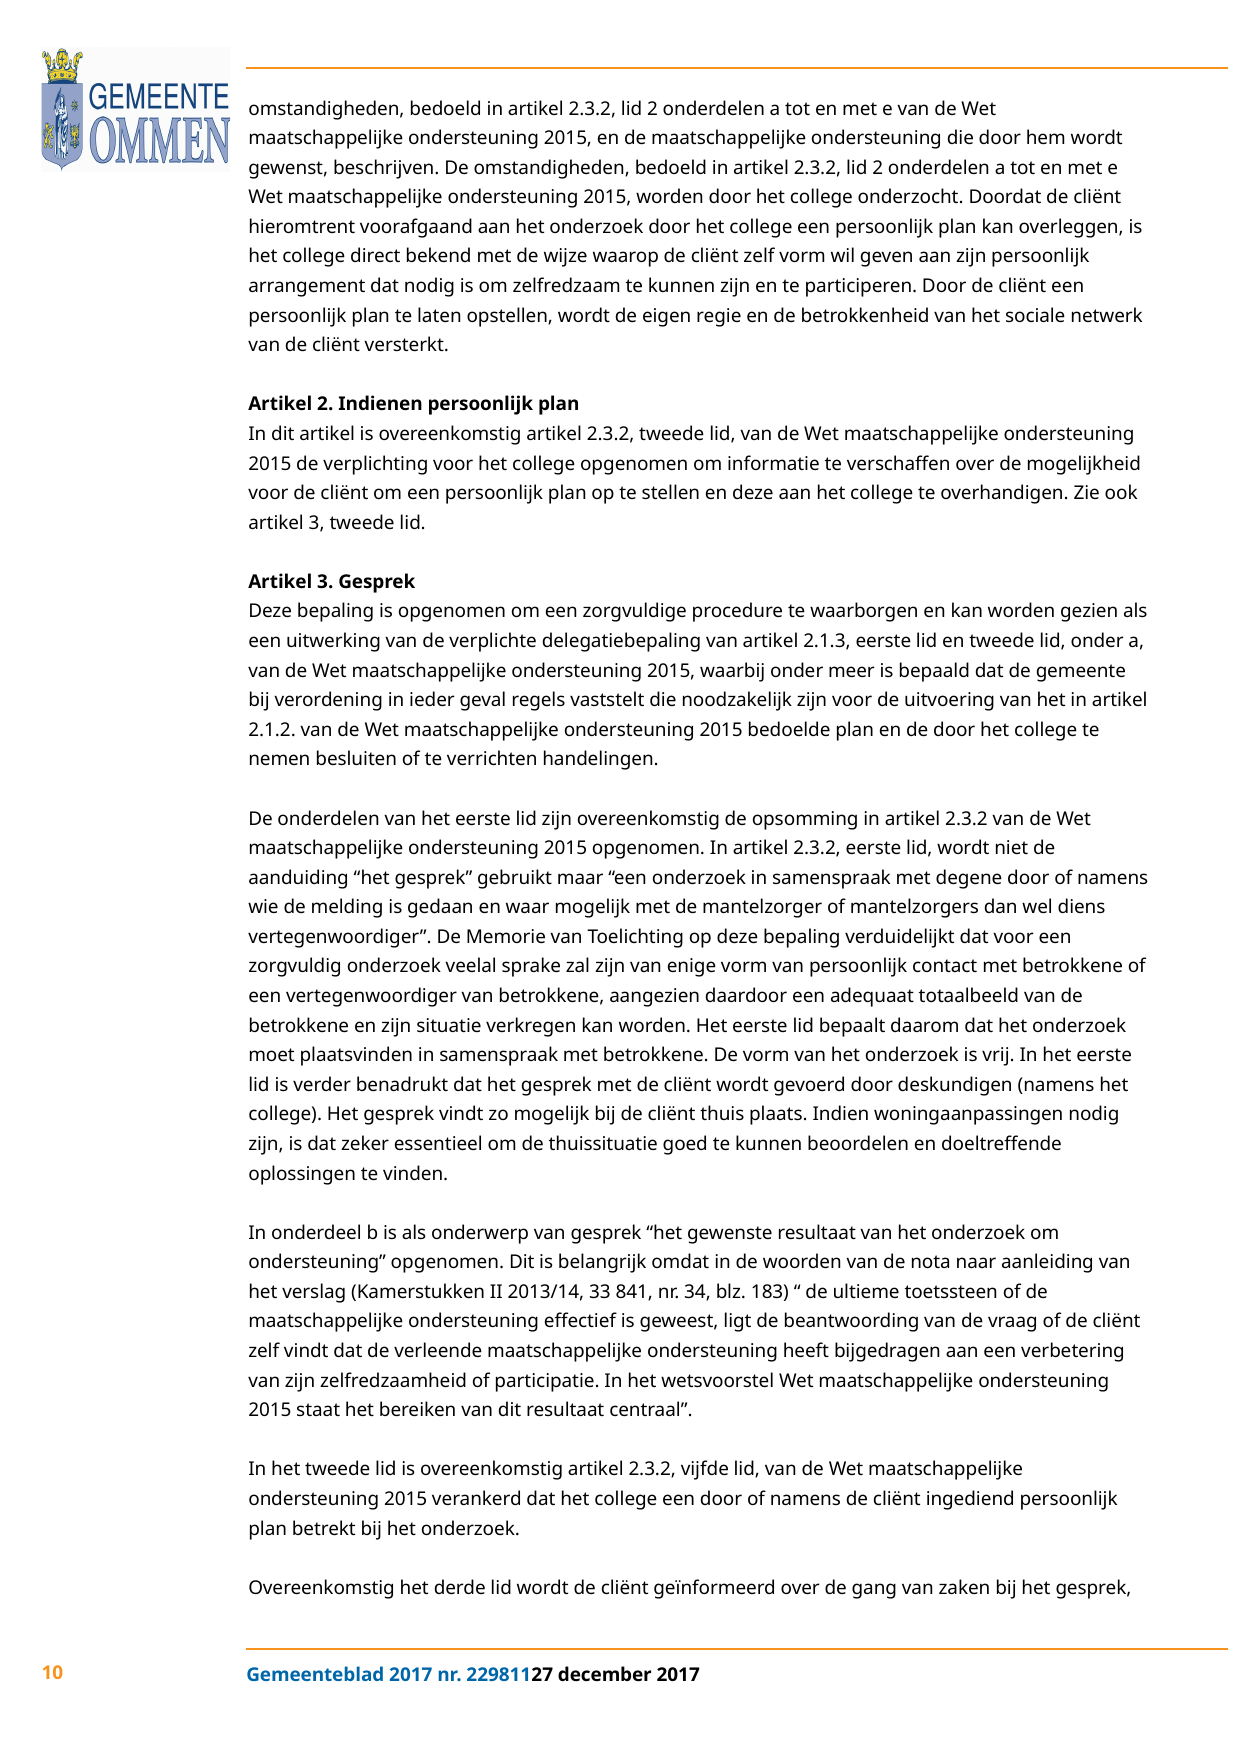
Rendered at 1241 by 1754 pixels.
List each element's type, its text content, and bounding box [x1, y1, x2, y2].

text Artikel 2. Indienen persoonlijk plan [248, 391, 1152, 416]
text In het tweede lid is overeenkomstig artikel 2.3.2, vijfde lid, van de Wet maatschappelijke ondersteuning 2015 verankerd dat het college een door of namens de cliënt ingediend persoonlijk plan betrekt bij het onderzoek. [248, 1456, 1152, 1541]
text Overeenkomstig het derde lid wordt de cliënt geïnformeerd over de gang van zaken bij het gesprek, [248, 1574, 1152, 1600]
text Deze bepaling is opgenomen om een zorgvuldige procedure te waarborgen en kan worden gezien als een uitwerking van de verplichte delegatiebepaling van artikel 2.1.3, eerste lid en tweede lid, onder a, van de Wet maatschappelijke ondersteuning 2015, waarbij onder meer is bepaald dat de gemeente bij verordening in ieder geval regels vaststelt die noodzakelijk zijn voor de uitvoering van het in artikel 2.1.2. van de Wet maatschappelijke ondersteuning 2015 bedoelde plan en de door het college te nemen besluiten of te verrichten handelingen. [248, 598, 1152, 771]
text De onderdelen van het eerste lid zijn overeenkomstig de opsomming in artikel 2.3.2 van de Wet maatschappelijke ondersteuning 2015 opgenomen. In artikel 2.3.2, eerste lid, wordt niet de aanduiding “het gesprek” gebruikt maar “een onderzoek in samenspraak met degene door of namens wie de melding is gedaan en waar mogelijk met de mantelzorger of mantelzorgers dan wel diens vertegenwoordiger”. De Memorie van Toelichting op deze bepaling verduidelijkt dat voor een zorgvuldig onderzoek veelal sprake zal zijn van enige vorm van persoonlijk contact met betrokkene of een vertegenwoordiger van betrokkene, aangezien daardoor een adequaat totaalbeeld van de betrokkene en zijn situatie verkregen kan worden. Het eerste lid bepaalt daarom dat het onderzoek moet plaatsvinden in samenspraak met betrokkene. De vorm van het onderzoek is vrij. In het eerste lid is verder benadrukt dat het gesprek met de cliënt wordt gevoerd door deskundigen (namens het college). Het gesprek vindt zo mogelijk bij de cliënt thuis plaats. Indien woningaanpassingen nodig zijn, is dat zeker essentieel om de thuissituatie goed te kunnen beoordelen en doeltreffende oplossingen te vinden. [248, 805, 1152, 1186]
picture [41, 47, 231, 172]
text In dit artikel is overeenkomstig artikel 2.3.2, tweede lid, van de Wet maatschappelijke ondersteuning 2015 de verplichting voor het college opgenomen om informatie te verschaffen over de mogelijkheid voor de cliënt om een persoonlijk plan op te stellen en deze aan het college te overhandigen. Zie ook artikel 3, tweede lid. [248, 420, 1152, 535]
text Artikel 3. Gesprek [248, 568, 1152, 594]
text omstandigheden, bedoeld in artikel 2.3.2, lid 2 onderdelen a tot en met e van de Wet maatschappelijke ondersteuning 2015, en de maatschappelijke ondersteuning die door hem wordt gewenst, beschrijven. De omstandigheden, bedoeld in artikel 2.3.2, lid 2 onderdelen a tot en met e Wet maatschappelijke ondersteuning 2015, worden door het college onderzocht. Doordat de cliënt hieromtrent voorafgaand aan het onderzoek door het college een persoonlijk plan kan overleggen, is het college direct bekend met de wijze waarop de cliënt zelf vorm wil geven aan zijn persoonlijk arrangement dat nodig is om zelfredzaam te kunnen zijn en te participeren. Door de cliënt een persoonlijk plan te laten opstellen, wordt de eigen regie en de betrokkenheid van het sociale netwerk van de cliënt versterkt. [248, 95, 1152, 357]
text In onderdeel b is als onderwerp van gesprek “het gewenste resultaat van het onderzoek om ondersteuning” opgenomen. Dit is belangrijk omdat in de woorden van de nota naar aanleiding van het verslag (Kamerstukken II 2013/14, 33 841, nr. 34, blz. 183) “ de ultieme toetssteen of de maatschappelijke ondersteuning effectief is geweest, ligt de beantwoording van de vraag of de cliënt zelf vindt dat de verleende maatschappelijke ondersteuning heeft bijgedragen aan een verbetering van zijn zelfredzaamheid of participatie. In het wetsvoorstel Wet maatschappelijke ondersteuning 2015 staat het bereiken van dit resultaat centraal”. [248, 1219, 1152, 1422]
